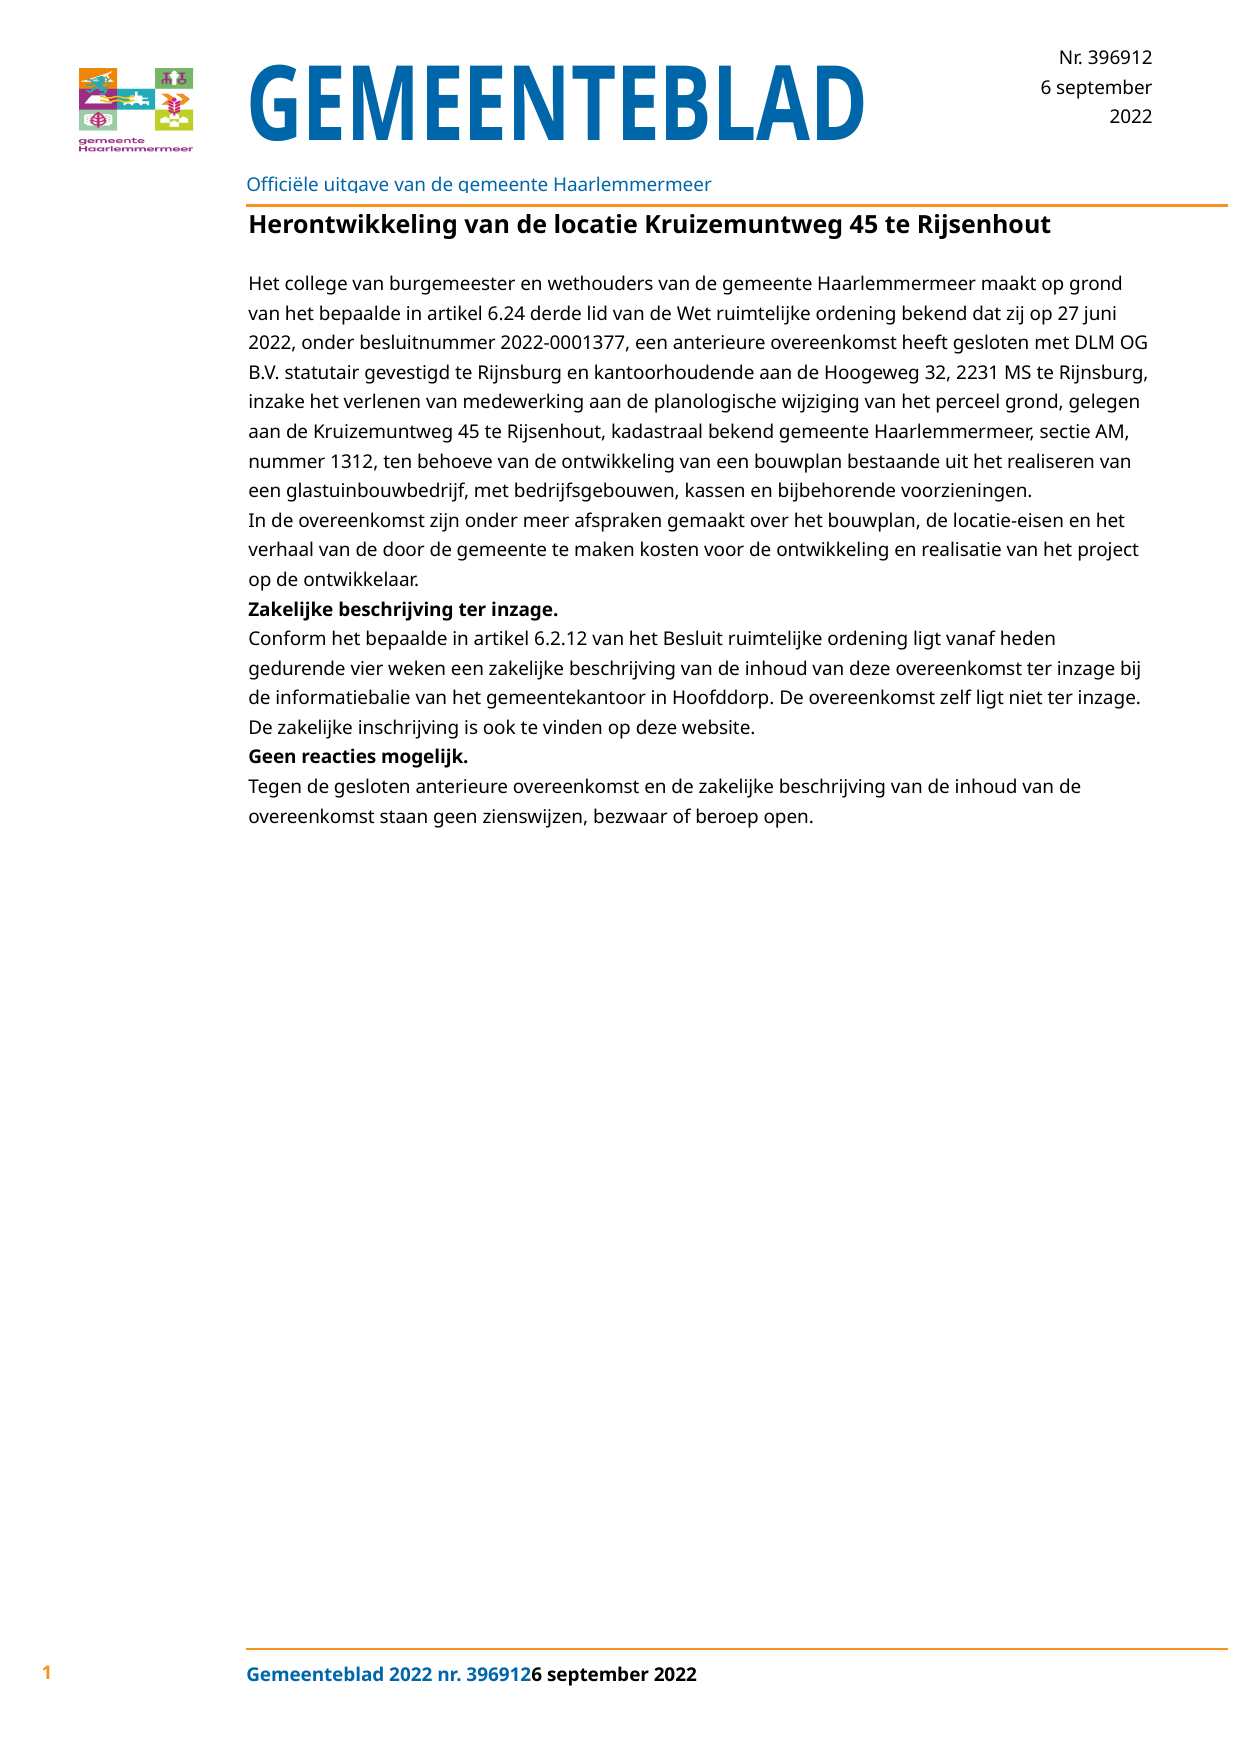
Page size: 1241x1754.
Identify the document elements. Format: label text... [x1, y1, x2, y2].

text Conform het bepaalde in artikel 6.2.12 van het Besluit ruimtelijke ordening ligt vanaf heden gedurende vier weken een zakelijke beschrijving van de inhoud van deze overeenkomst ter inzage bij de informatiebalie van het gemeentekantoor in Hoofddorp. De overeenkomst zelf ligt niet ter inzage. [248, 625, 1152, 710]
picture [41, 47, 231, 172]
text In de overeenkomst zijn onder meer afspraken gemaakt over het bouwplan, de locatie-eisen en het verhaal van de door de gemeente te maken kosten voor de ontwikkeling en realisatie van het project op de ontwikkelaar. [248, 507, 1152, 592]
text Herontwikkeling van de locatie Kruizemuntweg 45 te Rijsenhout [248, 207, 1152, 241]
text Zakelijke beschrijving ter inzage. [248, 596, 1152, 621]
text Het college van burgemeester en wethouders van de gemeente Haarlemmermeer maakt op grond van het bepaalde in artikel 6.24 derde lid van de Wet ruimtelijke ordening bekend dat zij op 27 juni 2022, onder besluitnummer 2022-0001377, een anterieure overeenkomst heeft gesloten met DLM OG B.V. statutair gevestigd te Rijnsburg en kantoorhoudende aan de Hoogeweg 32, 2231 MS te Rijnsburg, inzake het verlenen van medewerking aan de planologische wijziging van het perceel grond, gelegen aan de Kruizemuntweg 45 te Rijsenhout, kadastraal bekend gemeente Haarlemmermeer, sectie AM, nummer 1312, ten behoeve van de ontwikkeling van een bouwplan bestaande uit het realiseren van een glastuinbouwbedrijf, met bedrijfsgebouwen, kassen en bijbehorende voorzieningen. [248, 270, 1152, 503]
text De zakelijke inschrijving is ook te vinden op deze website. [248, 714, 1152, 740]
text Geen reacties mogelijk. [248, 744, 1152, 769]
text Tegen de gesloten anterieure overeenkomst en de zakelijke beschrijving van de inhoud van de overeenkomst staan geen zienswijzen, bezwaar of beroep open. [248, 773, 1152, 828]
